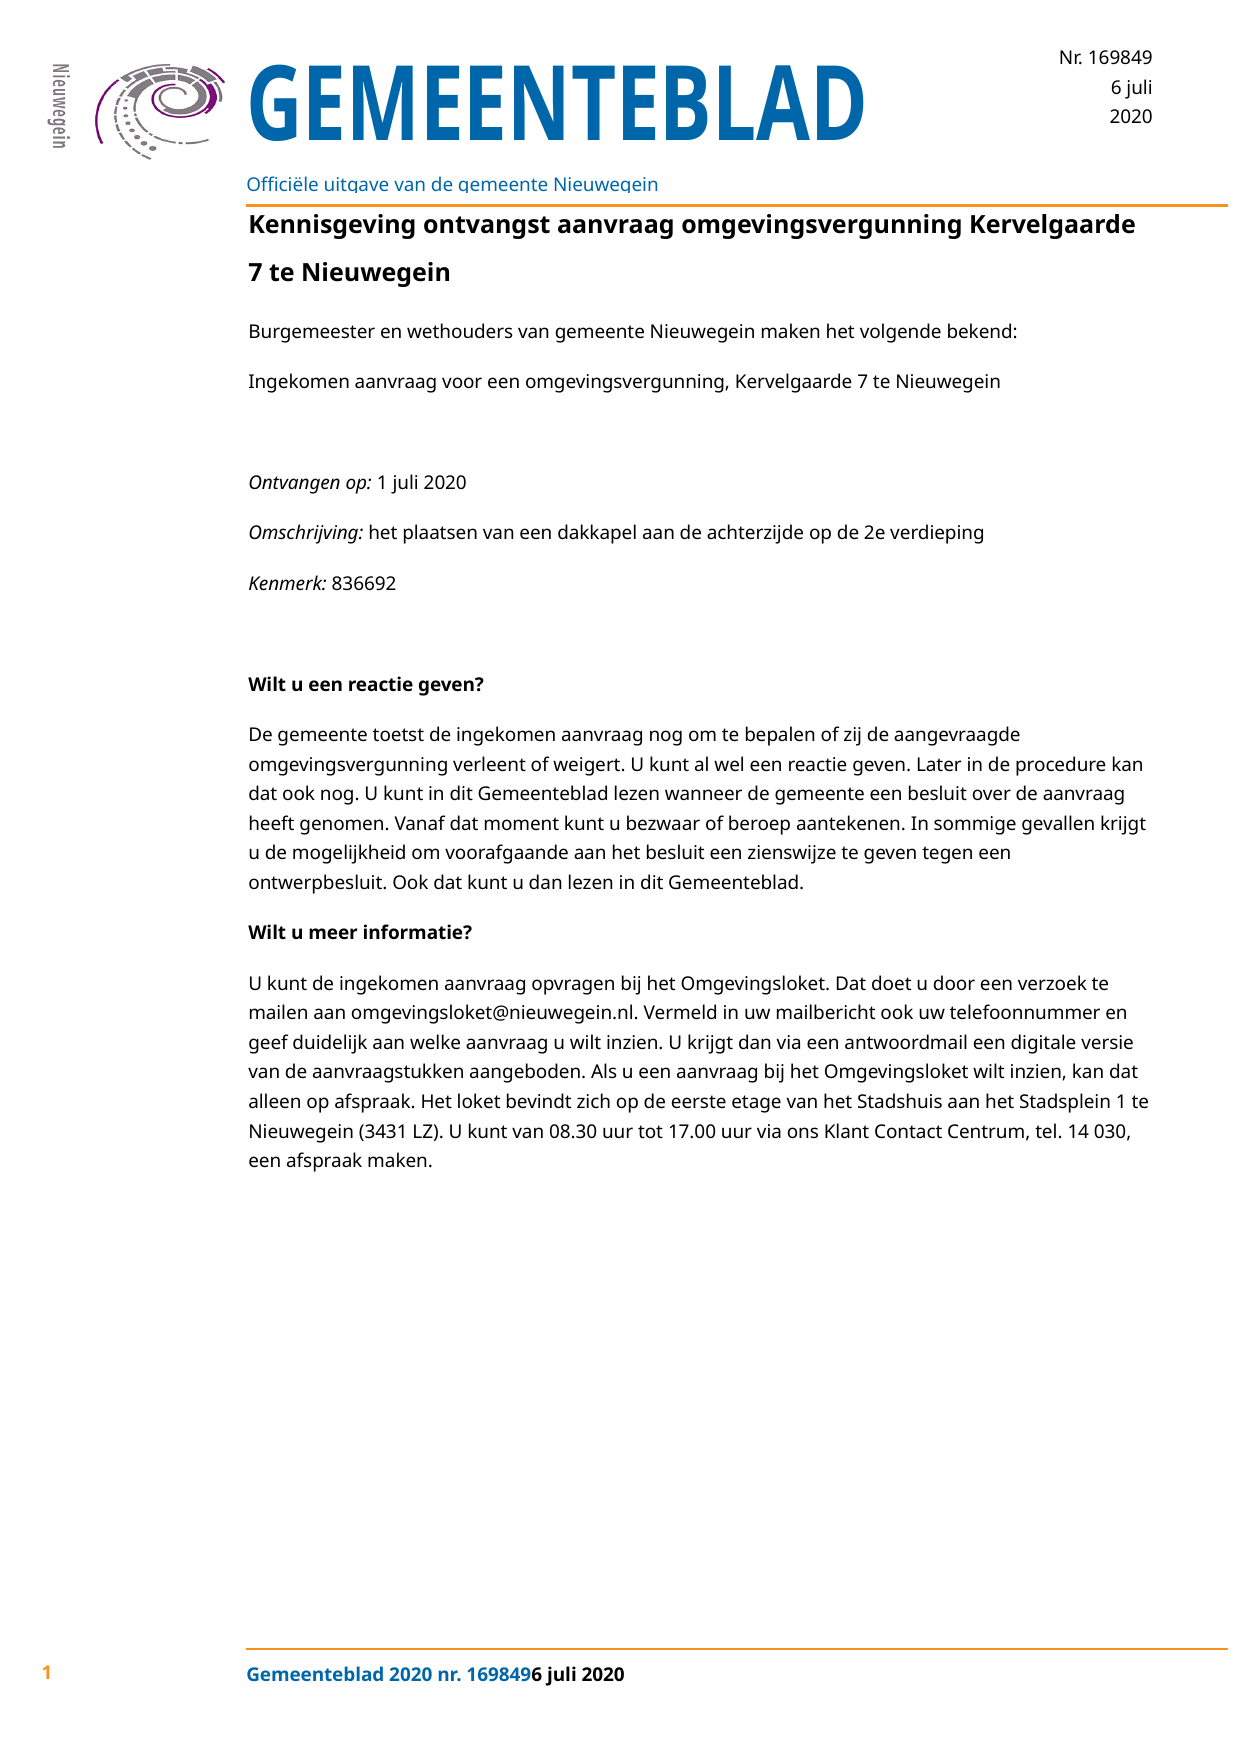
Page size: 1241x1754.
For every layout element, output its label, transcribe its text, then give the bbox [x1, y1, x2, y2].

text Ingekomen aanvraag voor een omgevingsvergunning, Kervelgaarde 7 te Nieuwegein [248, 368, 1152, 394]
picture [41, 47, 231, 172]
text Wilt u meer informatie? [248, 919, 1152, 945]
text Burgemeester en wethouders van gemeente Nieuwegein maken het volgende bekend: [248, 318, 1152, 344]
text Ontvangen op: 1 juli 2020 [248, 469, 1152, 495]
text Wilt u een reactie geven? [248, 671, 1152, 697]
text Kenmerk: 836692 [248, 570, 1152, 596]
text U kunt de ingekomen aanvraag opvragen bij het Omgevingsloket. Dat doet u door een verzoek te mailen aan omgevingsloket@nieuwegein.nl. Vermeld in uw mailbericht ook uw telefoonnummer en geef duidelijk aan welke aanvraag u wilt inzien. U krijgt dan via een antwoordmail een digitale versie van de aanvraagstukken aangeboden. Als u een aanvraag bij het Omgevingsloket wilt inzien, kan dat alleen op afspraak. Het loket bevindt zich op de eerste etage van het Stadshuis aan het Stadsplein 1 te Nieuwegein (3431 LZ). U kunt van 08.30 uur tot 17.00 uur via ons Klant Contact Centrum, tel. 14 030, een afspraak maken. [248, 970, 1152, 1173]
text Kennisgeving ontvangst aanvraag omgevingsvergunning Kervelgaarde 7 te Nieuwegein [248, 207, 1152, 288]
text De gemeente toetst de ingekomen aanvraag nog om te bepalen of zij de aangevraagde omgevingsvergunning verleent of weigert. U kunt al wel een reactie geven. Later in de procedure kan dat ook nog. U kunt in dit Gemeenteblad lezen wanneer de gemeente een besluit over de aanvraag heeft genomen. Vanaf dat moment kunt u bezwaar of beroep aantekenen. In sommige gevallen krijgt u de mogelijkheid om voorafgaande aan het besluit een zienswijze te geven tegen een ontwerpbesluit. Ook dat kunt u dan lezen in dit Gemeenteblad. [248, 721, 1152, 895]
text Omschrijving: het plaatsen van een dakkapel aan de achterzijde op de 2e verdieping [248, 519, 1152, 545]
